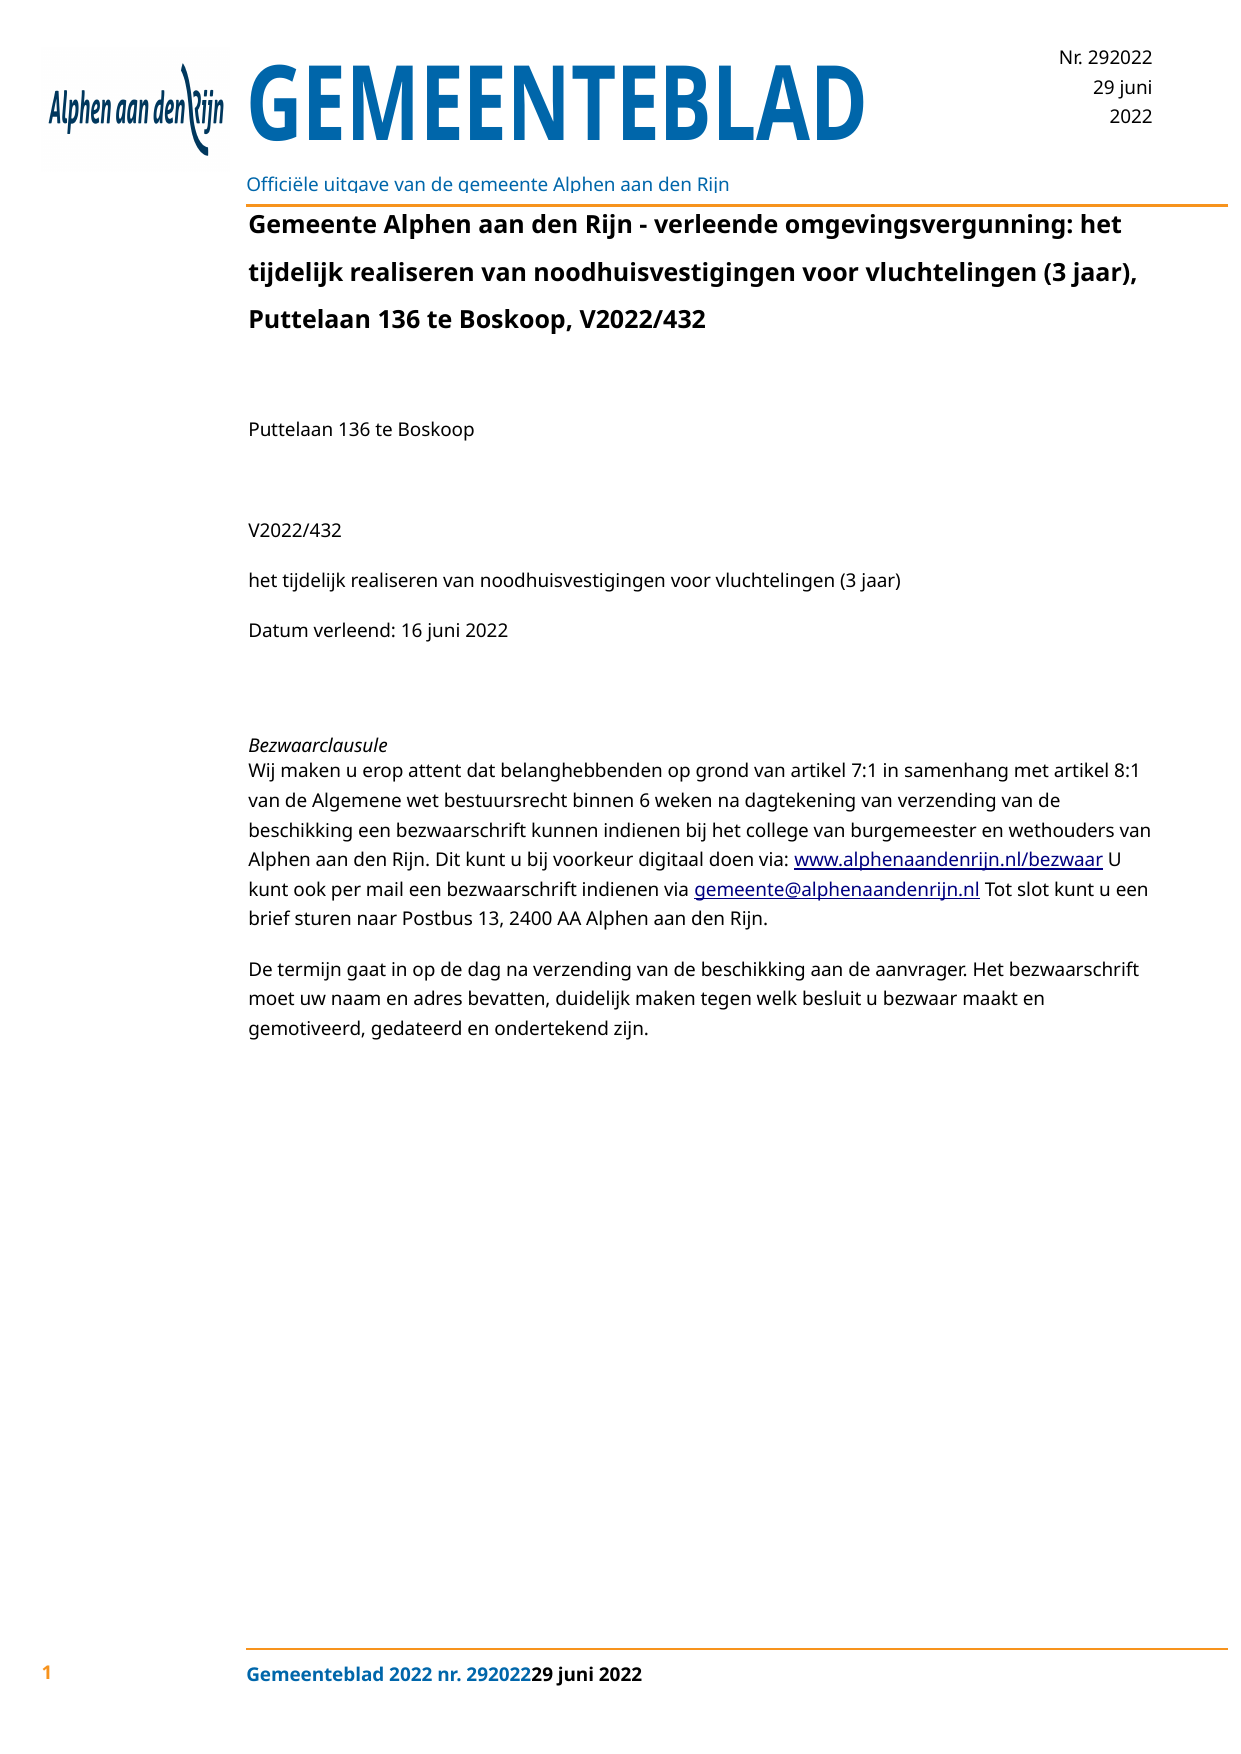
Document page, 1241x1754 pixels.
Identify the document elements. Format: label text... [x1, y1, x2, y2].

text V2022/432 [248, 517, 1152, 542]
text Gemeente Alphen aan den Rijn - verleende omgevingsvergunning: het tijdelijk realiseren van noodhuisvestigingen voor vluchtelingen (3 jaar), Puttelaan 136 te Boskoop, V2022/432 [248, 207, 1152, 336]
text het tijdelijk realiseren van noodhuisvestigingen voor vluchtelingen (3 jaar) [248, 567, 1152, 593]
text Puttelaan 136 te Boskoop [248, 416, 1152, 442]
text De termijn gaat in op de dag na verzending van de beschikking aan de aanvrager. Het bezwaarschrift moet uw naam en adres bevatten, duidelijk maken tegen welk besluit u bezwaar maakt en gemotiveerd, gedateerd en ondertekend zijn. [248, 956, 1152, 1041]
text Bezwaarclausule [248, 732, 1152, 758]
text Datum verleend: 16 juni 2022 [248, 618, 1152, 643]
picture [41, 47, 231, 172]
text Wij maken u erop attent dat belanghebbenden op grond van artikel 7:1 in samenhang met artikel 8:1 van de Algemene wet bestuursrecht binnen 6 weken na dagtekening van verzending van de beschikking een bezwaarschrift kunnen indienen bij het college van burgemeester en wethouders van Alphen aan den Rijn. Dit kunt u bij voorkeur digitaal doen via: www.alphenaandenrijn.nl/bezwaar U kunt ook per mail een bezwaarschrift indienen via gemeente@alphenaandenrijn.nl Tot slot kunt u een brief sturen naar Postbus 13, 2400 AA Alphen aan den Rijn. [248, 758, 1152, 931]
